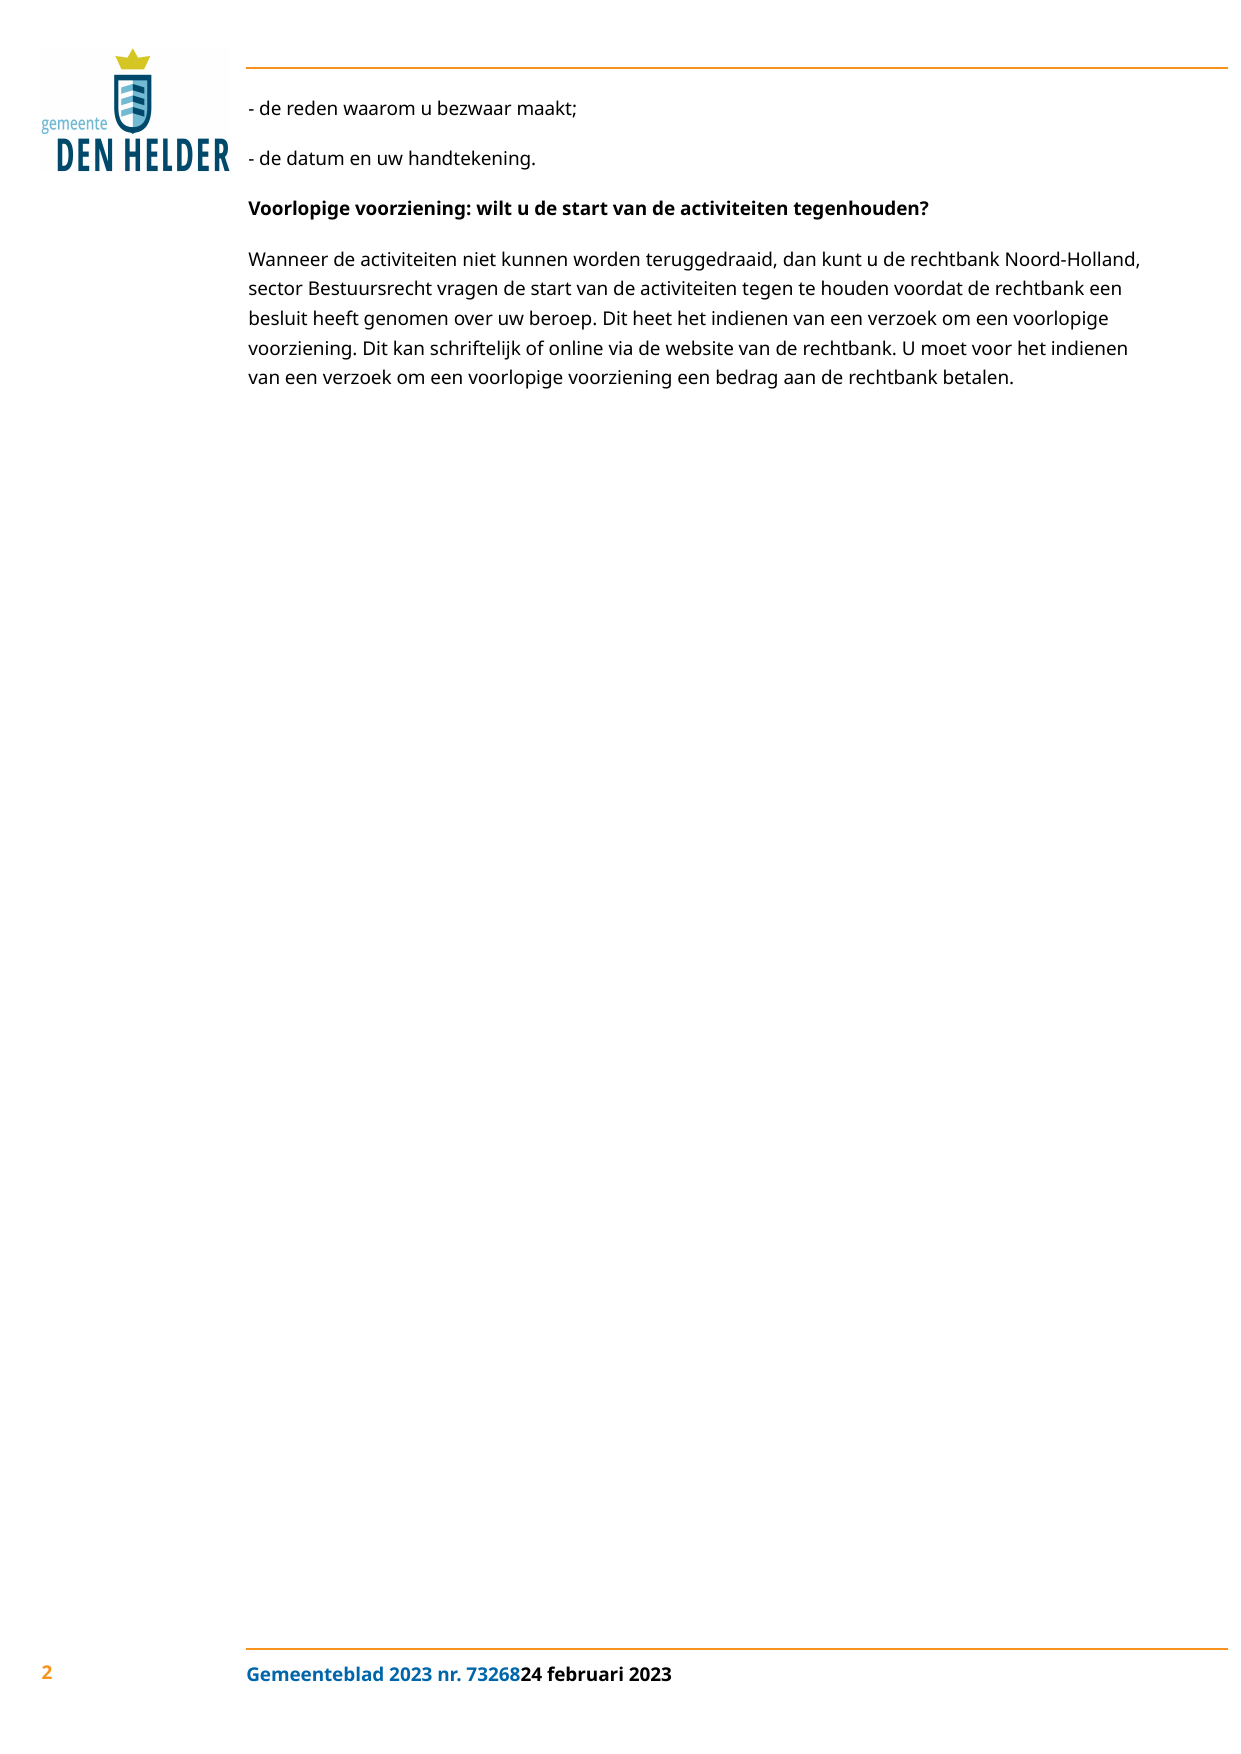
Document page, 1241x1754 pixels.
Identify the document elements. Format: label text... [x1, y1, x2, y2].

picture [63, 144, 68, 165]
picture [100, 154, 106, 172]
text Wanneer de activiteiten niet kunnen worden teruggedraaid, dan kunt u de rechtbank Noord-Holland, sector Bestuursrecht vragen de start van de activiteiten tegen te houden voordat de rechtbank een besluit heeft genomen over uw beroep. Dit heet het indienen van een verzoek om een voorlopige voorziening. Dit kan schriftelijk of online via de website van de rechtbank. U moet voor het indienen van een verzoek om een voorlopige voorziening een bedrag aan de rechtbank betalen. [248, 246, 1152, 390]
text - de datum en uw handtekening. [248, 145, 1152, 171]
picture [220, 160, 224, 172]
picture [182, 144, 187, 165]
picture [41, 47, 231, 172]
picture [130, 157, 135, 172]
text - de reden waarom u bezwaar maakt; [248, 95, 1152, 121]
text Voorlopige voorziening: wilt u de start van de activiteiten tegenhouden? [248, 196, 1152, 221]
